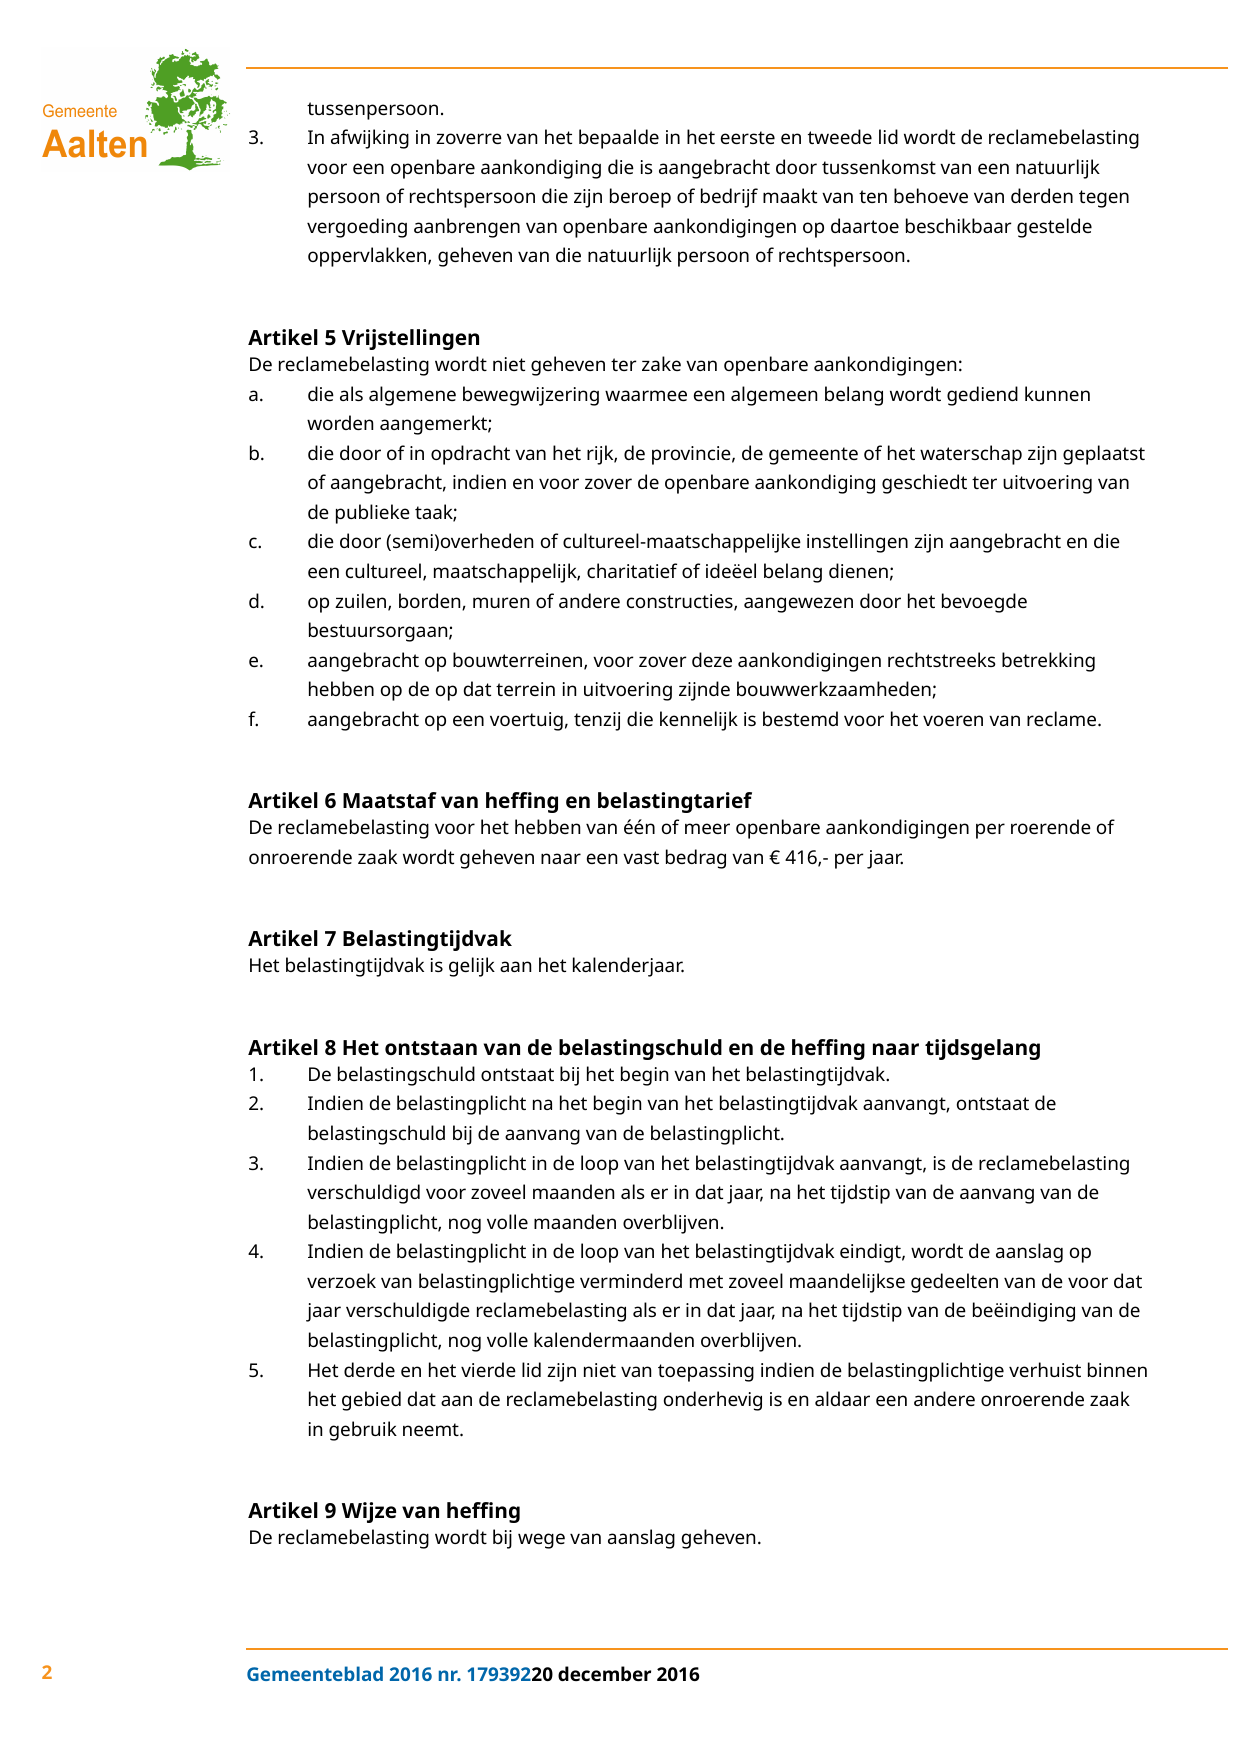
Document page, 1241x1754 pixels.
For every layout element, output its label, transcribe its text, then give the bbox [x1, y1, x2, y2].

text De reclamebelasting wordt bij wege van aanslag geheven. [248, 1524, 1152, 1550]
text Het belastingtijdvak is gelijk aan het kalenderjaar. [248, 953, 1152, 978]
list op zuilen, borden, muren of andere constructies, aangewezen door het bevoegde bestuursorgaan; [248, 588, 1152, 643]
list Indien de belastingplicht na het begin van het belastingtijdvak aanvangt, ontstaat de belastingschuld bij de aanvang van de belastingplicht. [248, 1091, 1152, 1146]
list Indien de belastingplicht in de loop van het belastingtijdvak aanvangt, is de reclamebelasting verschuldigd voor zoveel maanden als er in dat jaar, na het tijdstip van de aanvang van de belastingplicht, nog volle maanden overblijven. [248, 1150, 1152, 1235]
list aangebracht op bouwterreinen, voor zover deze aankondigingen rechtstreeks betrekking hebben op de op dat terrein in uitvoering zijnde bouwwerkzaamheden; [248, 647, 1152, 702]
list In afwijking in zoverre van het bepaalde in het eerste en tweede lid wordt de reclamebelasting voor een openbare aankondiging die is aangebracht door tussenkomst van een natuurlijk persoon of rechtspersoon die zijn beroep of bedrijf maakt van ten behoeve van derden tegen vergoeding aanbrengen van openbare aankondigingen op daartoe beschikbaar gestelde oppervlakken, geheven van die natuurlijk persoon of rechtspersoon. [248, 124, 1152, 268]
list aangebracht op een voertuig, tenzij die kennelijk is bestemd voor het voeren van reclame. [248, 706, 1152, 732]
list De belastingschuld ontstaat bij het begin van het belastingtijdvak. [248, 1061, 1152, 1087]
text Artikel 6 Maatstaf van heffing en belastingtarief [248, 786, 1152, 814]
text Artikel 8 Het ontstaan van de belastingschuld en de heffing naar tijdsgelang [248, 1033, 1152, 1061]
picture [41, 47, 231, 172]
text De reclamebelasting wordt niet geheven ter zake van openbare aankondigingen: [248, 351, 1152, 377]
text De reclamebelasting voor het hebben van één of meer openbare aankondigingen per roerende of onroerende zaak wordt geheven naar een vast bedrag van € 416,- per jaar. [248, 814, 1152, 870]
list Het derde en het vierde lid zijn niet van toepassing indien de belastingplichtige verhuist binnen het gebied dat aan de reclamebelasting onderhevig is en aldaar een andere onroerende zaak in gebruik neemt. [248, 1357, 1152, 1442]
text Artikel 9 Wijze van heffing [248, 1496, 1152, 1524]
list Indien de belastingplicht in de loop van het belastingtijdvak eindigt, wordt de aanslag op verzoek van belastingplichtige verminderd met zoveel maandelijkse gedeelten van de voor dat jaar verschuldigde reclamebelasting als er in dat jaar, na het tijdstip van de beëindiging van de belastingplicht, nog volle kalendermaanden overblijven. [248, 1238, 1152, 1353]
text Artikel 5 Vrijstellingen [248, 323, 1152, 351]
list die als algemene bewegwijzering waarmee een algemeen belang wordt gediend kunnen worden aangemerkt; [248, 381, 1152, 436]
text Artikel 7 Belastingtijdvak [248, 924, 1152, 953]
list die door of in opdracht van het rijk, de provincie, de gemeente of het waterschap zijn geplaatst of aangebracht, indien en voor zover de openbare aankondiging geschiedt ter uitvoering van de publieke taak; [248, 440, 1152, 525]
list tussenpersoon. [248, 95, 1152, 121]
list die door (semi)overheden of cultureel-maatschappelijke instellingen zijn aangebracht en die een cultureel, maatschappelijk, charitatief of ideëel belang dienen; [248, 529, 1152, 584]
